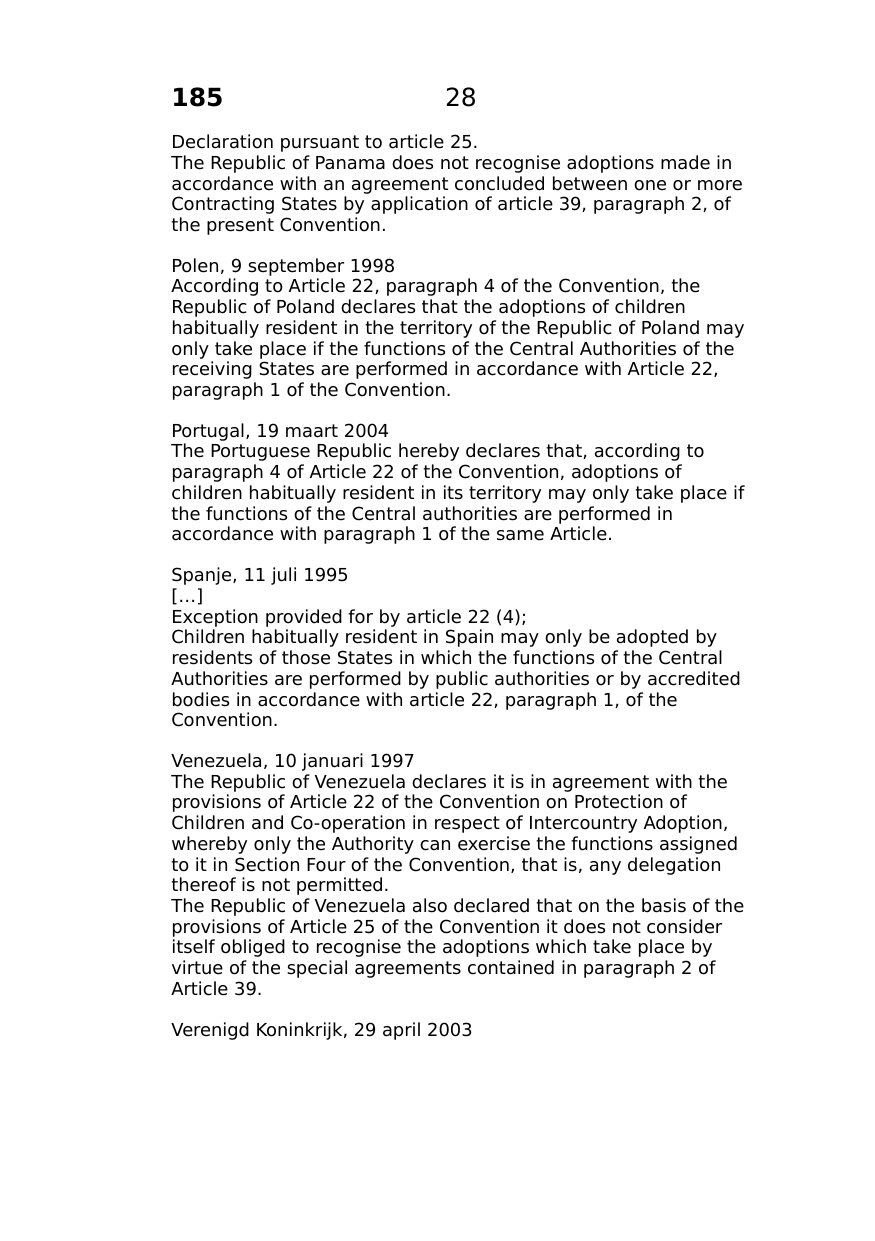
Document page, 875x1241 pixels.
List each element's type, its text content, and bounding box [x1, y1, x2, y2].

text Spanje, 11 juli 1995 [171, 565, 756, 586]
text Children habitually resident in Spain may only be adopted by residents of those States in which the functions of the Central Authorities are performed by public authorities or by accredited bodies in accordance with article 22, paragraph 1, of the Convention. [171, 627, 756, 731]
text The Republic of Venezuela declares it is in agreement with the provisions of Article 22 of the Convention on Protection of Children and Co-operation in respect of Intercountry Adoption, whereby only the Authority can exercise the functions assigned to it in Section Four of the Convention, that is, any delegation thereof is not permitted. [171, 772, 756, 896]
text Declaration pursuant to article 25. [171, 132, 756, 153]
text Venezuela, 10 januari 1997 [171, 751, 756, 772]
text Verenigd Koninkrijk, 29 april 2003 [171, 1019, 756, 1040]
text According to Article 22, paragraph 4 of the Convention, the Republic of Poland declares that the adoptions of children habitually resident in the territory of the Republic of Poland may only take place if the functions of the Central Authorities of the receiving States are performed in accordance with Article 22, paragraph 1 of the Convention. [171, 276, 756, 401]
text Portugal, 19 maart 2004 [171, 421, 756, 441]
text The Portuguese Republic hereby declares that, according to paragraph 4 of Article 22 of the Convention, adoptions of children habitually resident in its territory may only take place if the functions of the Central authorities are performed in accordance with paragraph 1 of the same Article. [171, 441, 756, 545]
text Exception provided for by article 22 (4); [171, 606, 756, 627]
text Polen, 9 september 1998 [171, 256, 756, 276]
text The Republic of Venezuela also declared that on the basis of the provisions of Article 25 of the Convention it does not consider itself obliged to recognise the adoptions which take place by virtue of the special agreements contained in paragraph 2 of Article 39. [171, 896, 756, 999]
text The Republic of Panama does not recognise adoptions made in accordance with an agreement concluded between one or more Contracting States by application of article 39, paragraph 2, of the present Convention. [171, 153, 756, 236]
text […] [171, 586, 756, 606]
